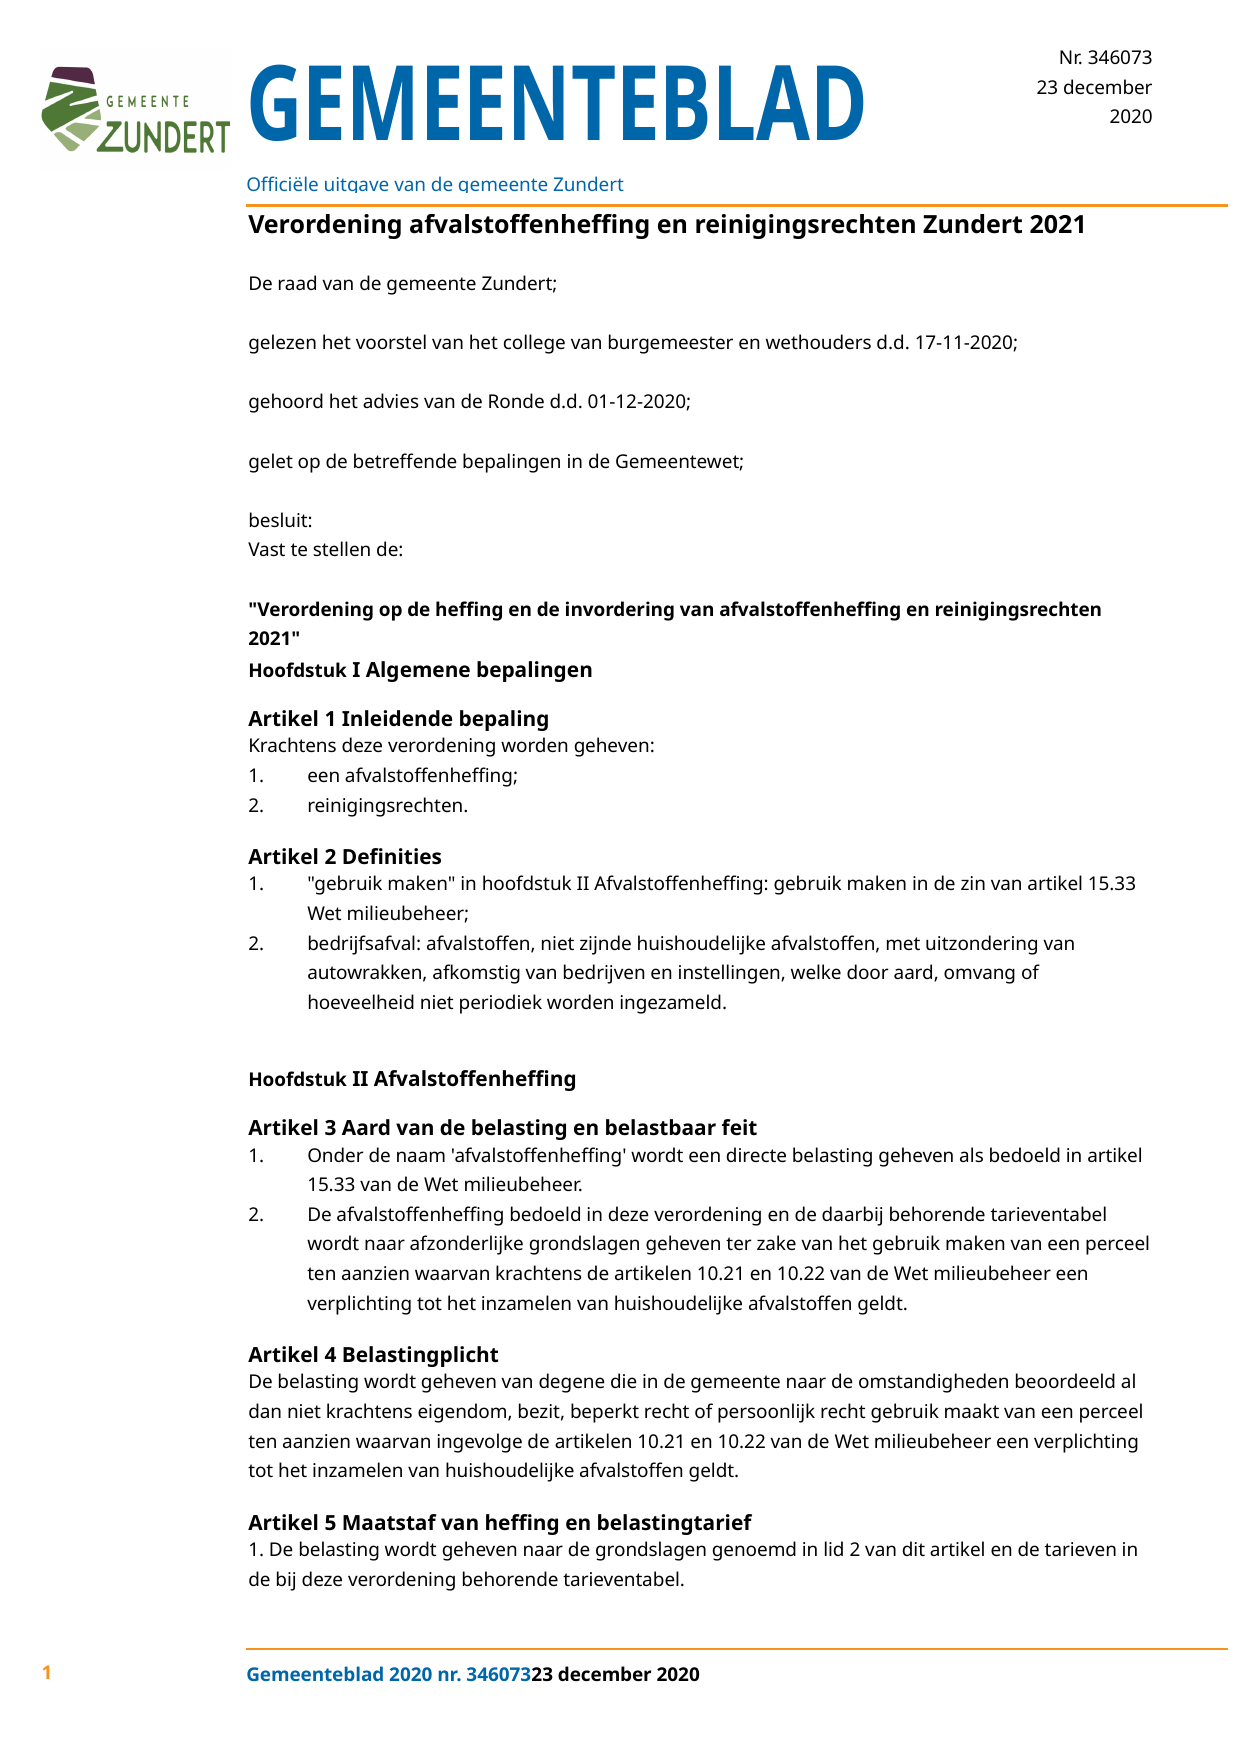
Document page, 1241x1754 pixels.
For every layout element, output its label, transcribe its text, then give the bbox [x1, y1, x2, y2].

list De afvalstoffenheffing bedoeld in deze verordening en de daarbij behorende tarieventabel wordt naar afzonderlijke grondslagen geheven ter zake van het gebruik maken van een perceel ten aanzien waarvan krachtens de artikelen 10.21 en 10.22 van de Wet milieubeheer een verplichting tot het inzamelen van huishoudelijke afvalstoffen geldt. [248, 1201, 1152, 1316]
text Verordening afvalstoffenheffing en reinigingsrechten Zundert 2021 [248, 207, 1152, 241]
text Krachtens deze verordening worden geheven: [248, 733, 1152, 758]
text De belasting wordt geheven van degene die in de gemeente naar de omstandigheden beoordeeld al dan niet krachtens eigendom, bezit, beperkt recht of persoonlijk recht gebruik maakt van een perceel ten aanzien waarvan ingevolge de artikelen 10.21 en 10.22 van de Wet milieubeheer een verplichting tot het inzamelen van huishoudelijke afvalstoffen geldt. [248, 1369, 1152, 1483]
text Artikel 5 Maatstaf van heffing en belastingtarief [248, 1508, 1152, 1536]
list een afvalstoffenheffing; [248, 762, 1152, 788]
list Onder de naam 'afvalstoffenheffing' wordt een directe belasting geheven als bedoeld in artikel 15.33 van de Wet milieubeheer. [248, 1142, 1152, 1197]
text Artikel 1 Inleidende bepaling [248, 704, 1152, 733]
list reinigingsrechten. [248, 792, 1152, 817]
text De raad van de gemeente Zundert; [248, 270, 1152, 296]
picture [41, 47, 231, 172]
text besluit: [248, 507, 1152, 533]
text gelezen het voorstel van het college van burgemeester en wethouders d.d. 17-11-2020; [248, 329, 1152, 355]
text Artikel 3 Aard van de belasting en belastbaar feit [248, 1113, 1152, 1142]
text Artikel 2 Definities [248, 842, 1152, 871]
text gehoord het advies van de Ronde d.d. 01-12-2020; [248, 389, 1152, 414]
text gelet op de betreffende bepalingen in de Gemeentewet; [248, 448, 1152, 473]
text Hoofdstuk I Algemene bepalingen [248, 655, 1152, 683]
text Hoofdstuk II Afvalstoffenheffing [248, 1064, 1152, 1093]
text Artikel 4 Belastingplicht [248, 1340, 1152, 1369]
list "gebruik maken" in hoofdstuk II Afvalstoffenheffing: gebruik maken in de zin van artikel 15.33 Wet milieubeheer; [248, 871, 1152, 926]
list bedrijfsafval: afvalstoffen, niet zijnde huishoudelijke afvalstoffen, met uitzondering van autowrakken, afkomstig van bedrijven en instellingen, welke door aard, omvang of hoeveelheid niet periodiek worden ingezameld. [248, 930, 1152, 1015]
text Vast te stellen de: [248, 537, 1152, 562]
text "Verordening op de heffing en de invordering van afvalstoffenheffing en reinigingsrechten 2021" [248, 596, 1152, 651]
text 1. De belasting wordt geheven naar de grondslagen genoemd in lid 2 van dit artikel en de tarieven in de bij deze verordening behorende tarieventabel. [248, 1536, 1152, 1592]
